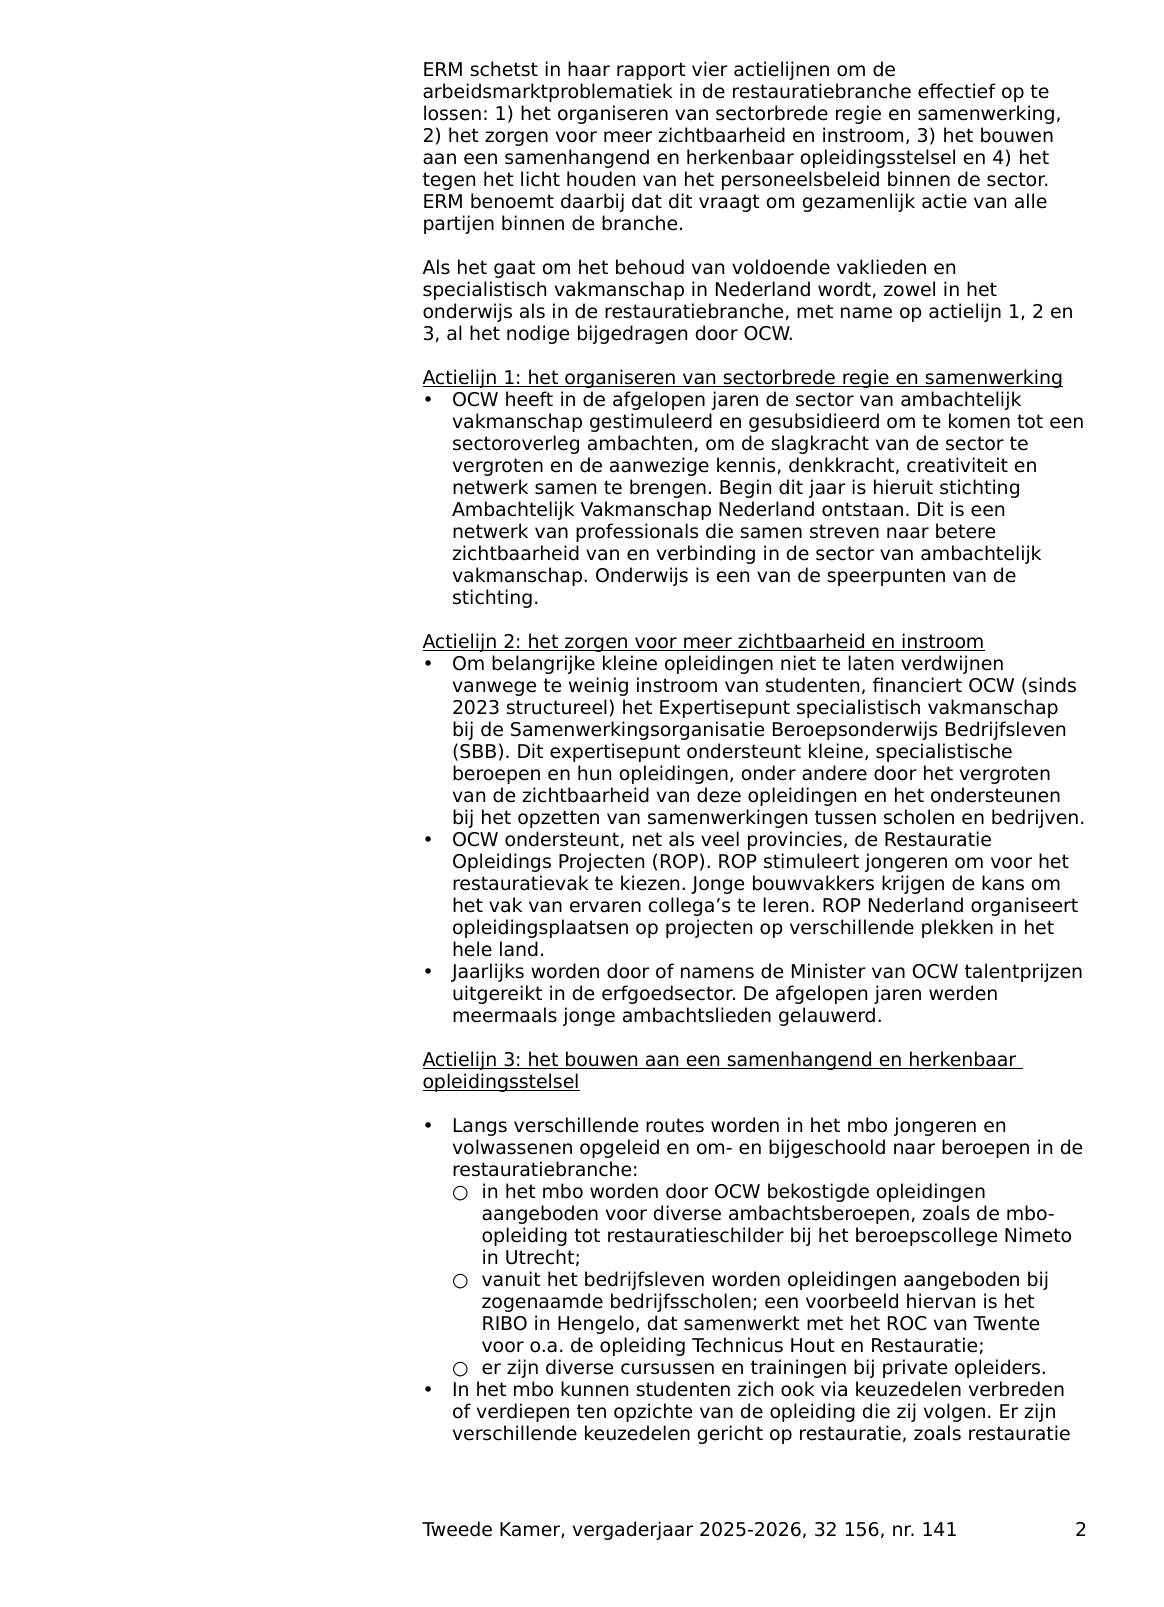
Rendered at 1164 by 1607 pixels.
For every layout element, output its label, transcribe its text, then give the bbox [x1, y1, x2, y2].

text • Jaarlijks worden door of namens de Minister van OCW talentprijzen uitgereikt in de erfgoedsector. De afgelopen jaren werden meermaals jonge ambachtslieden gelauwerd. [422, 961, 1087, 1027]
text ○ vanuit het bedrijfsleven worden opleidingen aangeboden bij zogenaamde bedrijfsscholen; een voorbeeld hiervan is het RIBO in Hengelo, dat samenwerkt met het ROC van Twente voor o.a. de opleiding Technicus Hout en Restauratie; [452, 1269, 1087, 1357]
text • OCW heeft in de afgelopen jaren de sector van ambachtelijk vakmanschap gestimuleerd en gesubsidieerd om te komen tot een sectoroverleg ambachten, om de slagkracht van de sector te vergroten en de aanwezige kennis, denkkracht, creativiteit en netwerk samen te brengen. Begin dit jaar is hieruit stichting Ambachtelijk Vakmanschap Nederland ontstaan. Dit is een netwerk van professionals die samen streven naar betere zichtbaarheid van en verbinding in de sector van ambachtelijk vakmanschap. Onderwijs is een van de speerpunten van de stichting. [422, 389, 1087, 609]
text ○ in het mbo worden door OCW bekostigde opleidingen aangeboden voor diverse ambachtsberoepen, zoals de mbo-opleiding tot restauratieschilder bij het beroepscollege Nimeto in Utrecht; [452, 1181, 1087, 1269]
subtitle Actielijn 2: het zorgen voor meer zichtbaarheid en instroom [422, 631, 1087, 653]
subtitle Actielijn 1: het organiseren van sectorbrede regie en samenwerking [422, 367, 1087, 389]
text ERM schetst in haar rapport vier actielijnen om de arbeidsmarktproblematiek in de restauratiebranche effectief op te lossen: 1) het organiseren van sectorbrede regie en samenwerking, 2) het zorgen voor meer zichtbaarheid en instroom, 3) het bouwen aan een samenhangend en herkenbaar opleidingsstelsel en 4) het tegen het licht houden van het personeelsbeleid binnen de sector. ERM benoemt daarbij dat dit vraagt om gezamenlijk actie van alle partijen binnen de branche. [422, 59, 1087, 235]
text • OCW ondersteunt, net als veel provincies, de Restauratie Opleidings Projecten (ROP). ROP stimuleert jongeren om voor het restauratievak te kiezen. Jonge bouwvakkers krijgen de kans om het vak van ervaren collega’s te leren. ROP Nederland organiseert opleidingsplaatsen op projecten op verschillende plekken in het hele land. [422, 829, 1087, 961]
text Als het gaat om het behoud van voldoende vaklieden en specialistisch vakmanschap in Nederland wordt, zowel in het onderwijs als in de restauratiebranche, met name op actielijn 1, 2 en 3, al het nodige bijgedragen door OCW. [422, 257, 1087, 345]
text • In het mbo kunnen studenten zich ook via keuzedelen verbreden of verdiepen ten opzichte van de opleiding die zij volgen. Er zijn verschillende keuzedelen gericht op restauratie, zoals restauratie [422, 1379, 1087, 1445]
text ○ er zijn diverse cursussen en trainingen bij private opleiders. [452, 1357, 1087, 1379]
subtitle Actielijn 3: het bouwen aan een samenhangend en herkenbaar opleidingsstelsel [422, 1049, 1087, 1093]
text • Om belangrijke kleine opleidingen niet te laten verdwijnen vanwege te weinig instroom van studenten, financiert OCW (sinds 2023 structureel) het Expertisepunt specialistisch vakmanschap bij de Samenwerkingsorganisatie Beroepsonderwijs Bedrijfsleven (SBB). Dit expertisepunt ondersteunt kleine, specialistische beroepen en hun opleidingen, onder andere door het vergroten van de zichtbaarheid van deze opleidingen en het ondersteunen bij het opzetten van samenwerkingen tussen scholen en bedrijven. [422, 653, 1087, 829]
text • Langs verschillende routes worden in het mbo jongeren en volwassenen opgeleid en om- en bijgeschoold naar beroepen in de restauratiebranche: [422, 1115, 1087, 1181]
